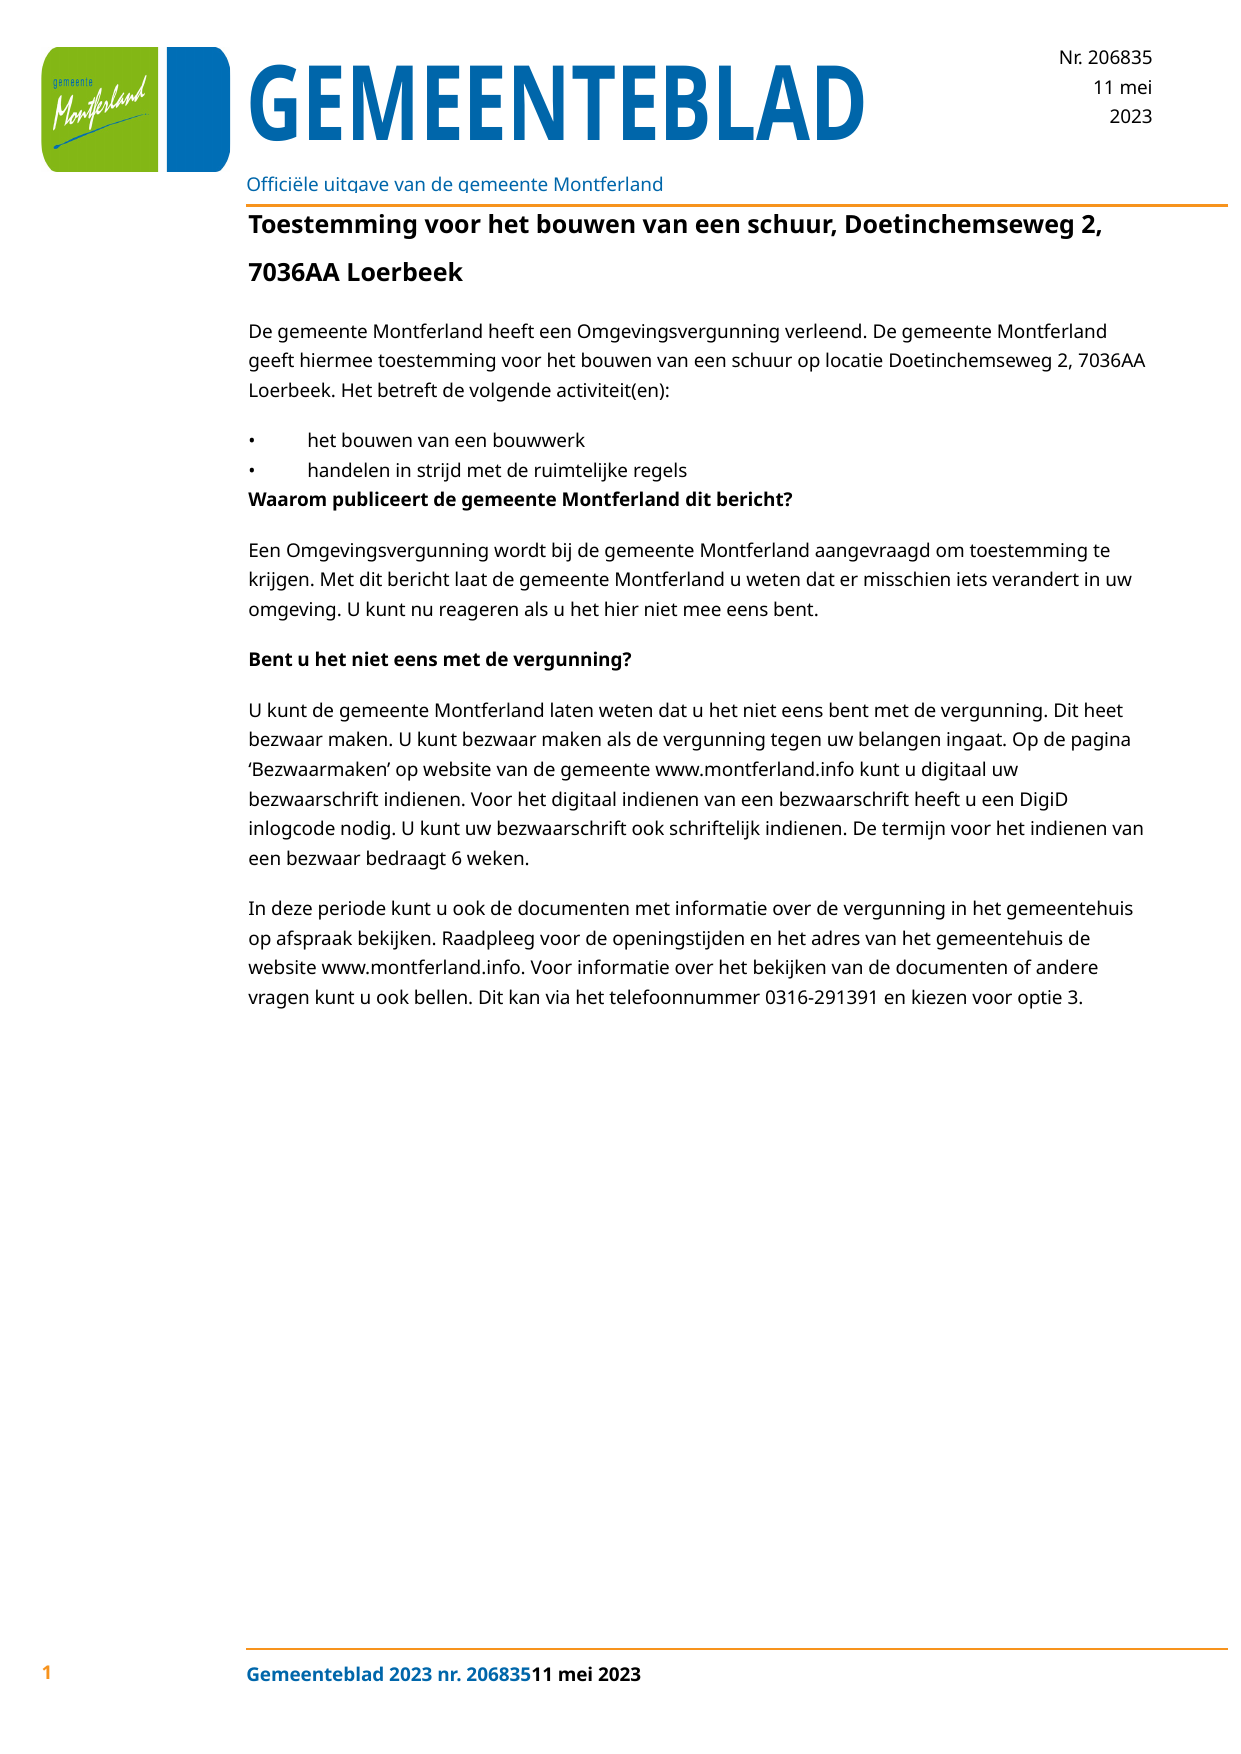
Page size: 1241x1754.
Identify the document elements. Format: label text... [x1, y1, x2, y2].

picture [41, 47, 231, 172]
text U kunt de gemeente Montferland laten weten dat u het niet eens bent met de vergunning. Dit heet bezwaar maken. U kunt bezwaar maken als de vergunning tegen uw belangen ingaat. Op de pagina ‘Bezwaarmaken’ op website van de gemeente www.montferland.info kunt u digitaal uw bezwaarschrift indienen. Voor het digitaal indienen van een bezwaarschrift heeft u een DigiD inlogcode nodig. U kunt uw bezwaarschrift ook schriftelijk indienen. De termijn voor het indienen van een bezwaar bedraagt 6 weken. [248, 697, 1152, 871]
text Waarom publiceert de gemeente Montferland dit bericht? [248, 487, 1152, 512]
text Een Omgevingsvergunning wordt bij de gemeente Montferland aangevraagd om toestemming te krijgen. Met dit bericht laat de gemeente Montferland u weten dat er misschien iets verandert in uw omgeving. U kunt nu reageren als u het hier niet mee eens bent. [248, 537, 1152, 622]
list handelen in strijd met de ruimtelijke regels [248, 457, 1152, 483]
text De gemeente Montferland heeft een Omgevingsvergunning verleend. De gemeente Montferland geeft hiermee toestemming voor het bouwen van een schuur op locatie Doetinchemseweg 2, 7036AA Loerbeek. Het betreft de volgende activiteit(en): [248, 318, 1152, 403]
text Bent u het niet eens met de vergunning? [248, 647, 1152, 672]
text Toestemming voor het bouwen van een schuur, Doetinchemseweg 2, 7036AA Loerbeek [248, 207, 1152, 288]
text In deze periode kunt u ook de documenten met informatie over de vergunning in het gemeentehuis op afspraak bekijken. Raadpleeg voor de openingstijden en het adres van het gemeentehuis de website www.montferland.info. Voor informatie over het bekijken van de documenten of andere vragen kunt u ook bellen. Dit kan via het telefoonnummer 0316-291391 en kiezen voor optie 3. [248, 895, 1152, 1010]
list het bouwen van een bouwwerk [248, 427, 1152, 453]
